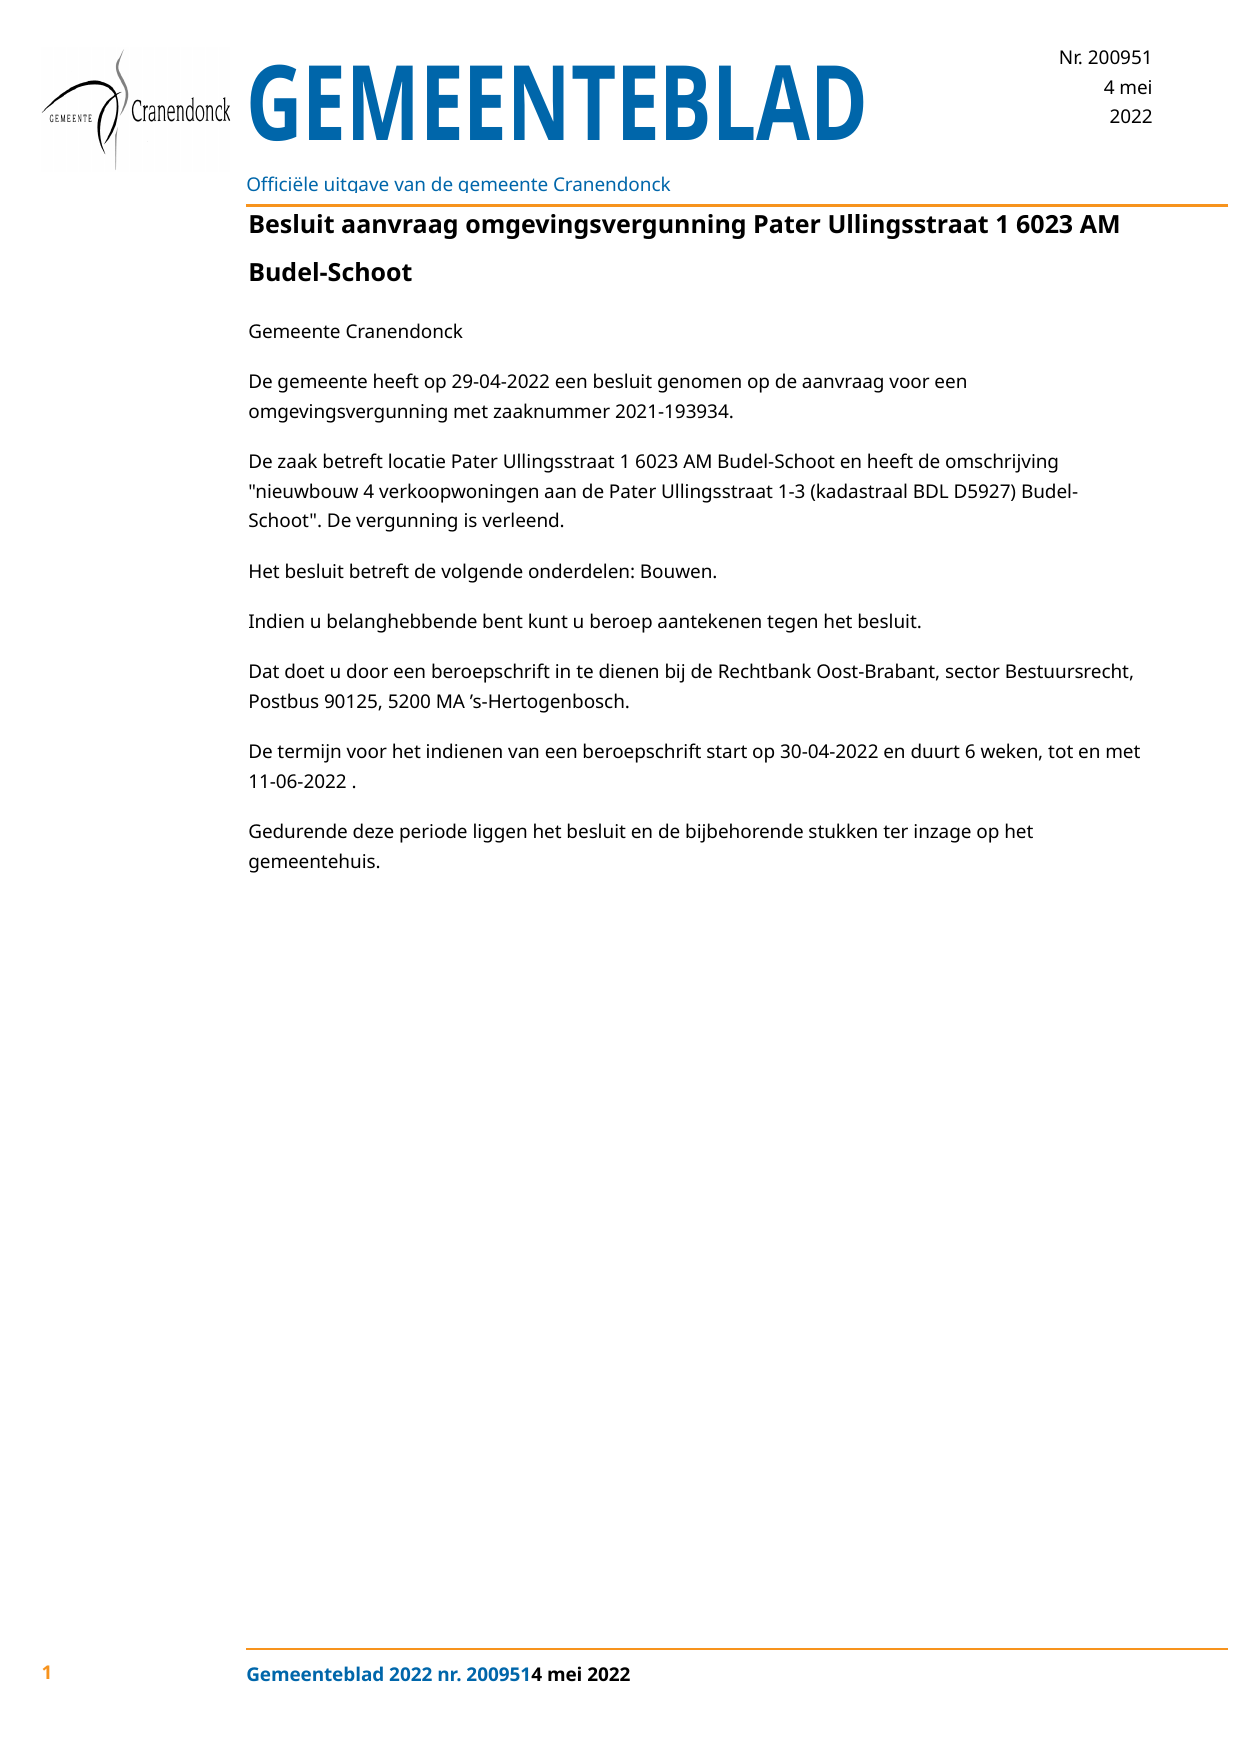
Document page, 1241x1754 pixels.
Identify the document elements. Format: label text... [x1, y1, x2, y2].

text Het besluit betreft de volgende onderdelen: Bouwen. [248, 558, 1152, 584]
text Gedurende deze periode liggen het besluit en de bijbehorende stukken ter inzage op het gemeentehuis. [248, 819, 1152, 874]
text Gemeente Cranendonck [248, 318, 1152, 344]
picture [41, 47, 231, 172]
text De zaak betreft locatie Pater Ullingsstraat 1 6023 AM Budel-Schoot en heeft de omschrijving "nieuwbouw 4 verkoopwoningen aan de Pater Ullingsstraat 1-3 (kadastraal BDL D5927) Budel-Schoot". De vergunning is verleend. [248, 448, 1152, 533]
text Dat doet u door een beroepschrift in te dienen bij de Rechtbank Oost-Brabant, sector Bestuursrecht, Postbus 90125, 5200 MA ’s-Hertogenbosch. [248, 659, 1152, 714]
text De gemeente heeft op 29-04-2022 een besluit genomen op de aanvraag voor een omgevingsvergunning met zaaknummer 2021-193934. [248, 368, 1152, 424]
text De termijn voor het indienen van een beroepschrift start op 30-04-2022 en duurt 6 weken, tot en met 11-06-2022 . [248, 739, 1152, 794]
text Besluit aanvraag omgevingsvergunning Pater Ullingsstraat 1 6023 AM Budel-Schoot [248, 207, 1152, 288]
text Indien u belanghebbende bent kunt u beroep aantekenen tegen het besluit. [248, 608, 1152, 634]
